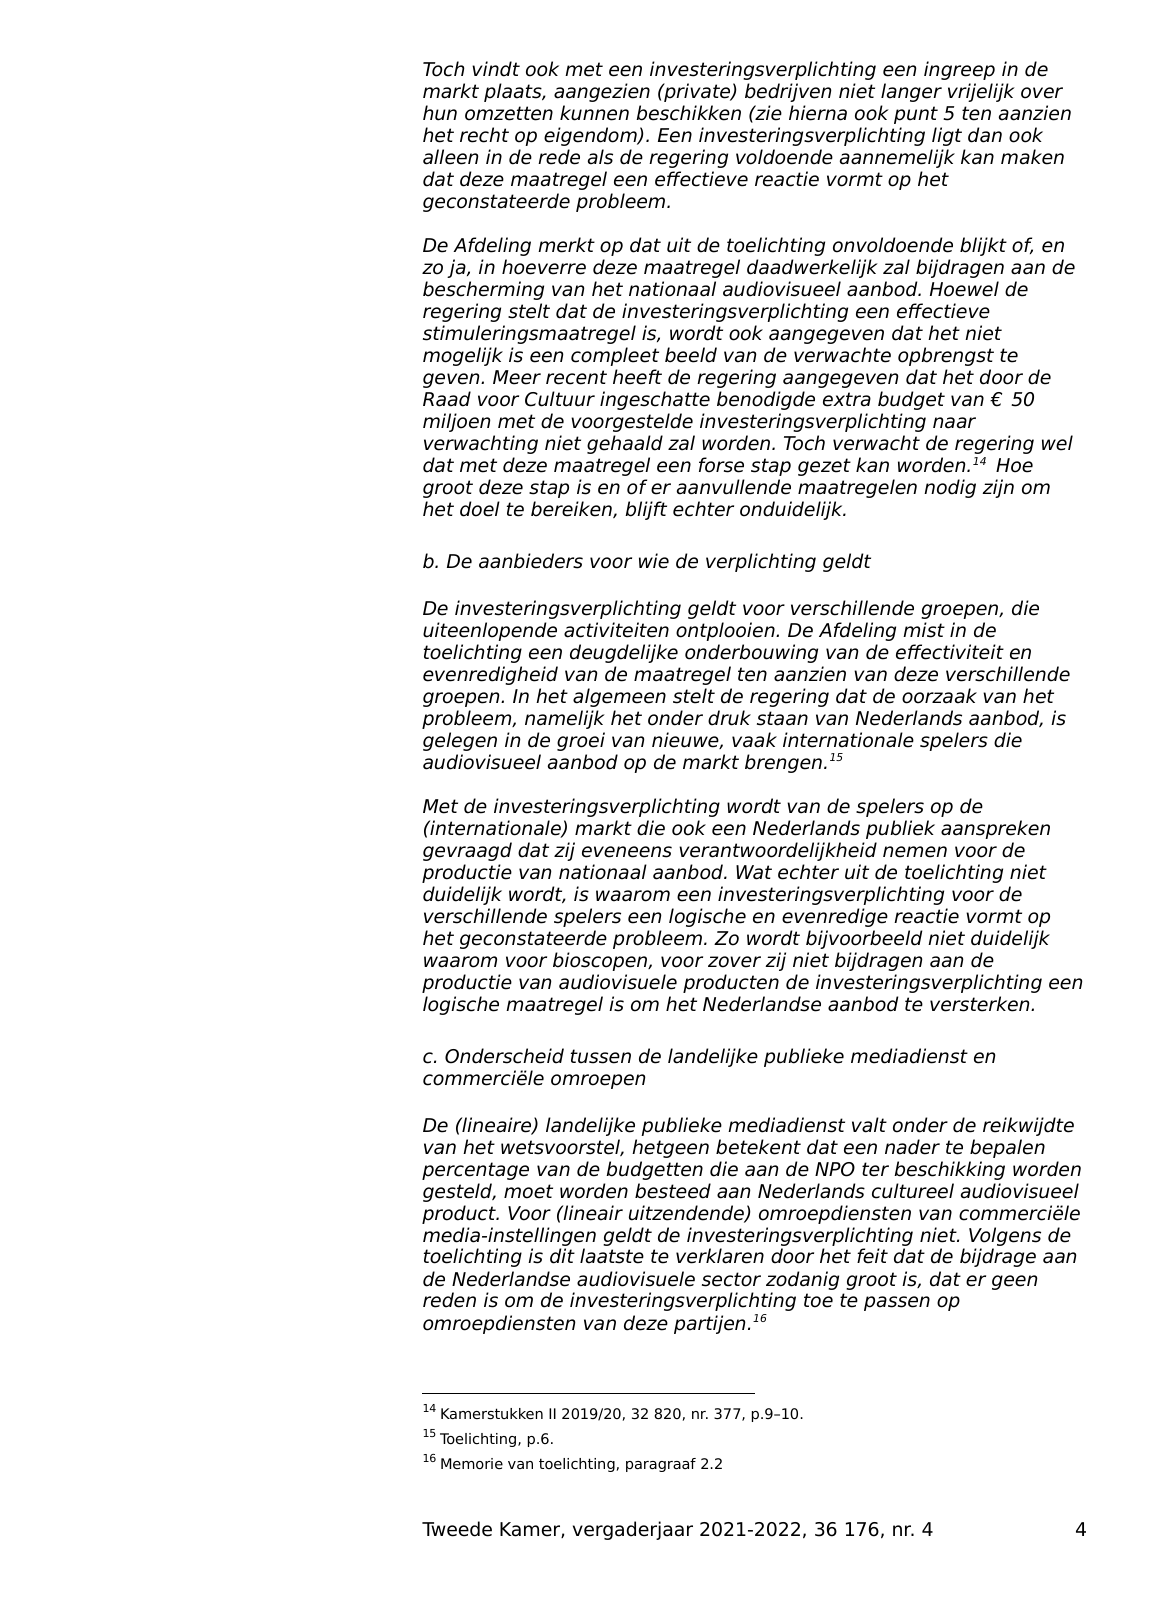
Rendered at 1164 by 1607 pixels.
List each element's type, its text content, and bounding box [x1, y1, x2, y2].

text Kamerstukken II 2019/20, 32 820, nr. 377, p.9–10. [422, 1402, 1087, 1424]
text De (lineaire) landelijke publieke mediadienst valt onder de reikwijdte van het wetsvoorstel, hetgeen betekent dat een nader te bepalen percentage van de budgetten die aan de NPO ter beschikking worden gesteld, moet worden besteed aan Nederlands cultureel audiovisueel product. Voor (lineair uitzendende) omroepdiensten van commerciële media-instellingen geldt de investeringsverplichting niet. Volgens de toelichting is dit laatste te verklaren door het feit dat de bijdrage aan de Nederlandse audiovisuele sector zodanig groot is, dat er geen reden is om de investeringsverplichting toe te passen op omroepdiensten van deze partijen. [422, 1114, 1087, 1334]
text De investeringsverplichting geldt voor verschillende groepen, die uiteenlopende activiteiten ontplooien. De Afdeling mist in de toelichting een deugdelijke onderbouwing van de effectiviteit en evenredigheid van de maatregel ten aanzien van deze verschillende groepen. In het algemeen stelt de regering dat de oorzaak van het probleem, namelijk het onder druk staan van Nederlands aanbod, is gelegen in de groei van nieuwe, vaak internationale spelers die audiovisueel aanbod op de markt brengen. [422, 598, 1087, 774]
text Toelichting, p.6. [422, 1427, 1087, 1449]
text Toch vindt ook met een investeringsverplichting een ingreep in de markt plaats, aangezien (private) bedrijven niet langer vrijelijk over hun omzetten kunnen beschikken (zie hierna ook punt 5 ten aanzien het recht op eigendom). Een investeringsverplichting ligt dan ook alleen in de rede als de regering voldoende aannemelijk kan maken dat deze maatregel een effectieve reactie vormt op het geconstateerde probleem. [422, 59, 1087, 213]
subtitle c. Onderscheid tussen de landelijke publieke mediadienst en commerciële omroepen [422, 1046, 1087, 1089]
text Memorie van toelichting, paragraaf 2.2 [422, 1452, 1087, 1474]
text Met de investeringsverplichting wordt van de spelers op de (internationale) markt die ook een Nederlands publiek aanspreken gevraagd dat zij eveneens verantwoordelijkheid nemen voor de productie van nationaal aanbod. Wat echter uit de toelichting niet duidelijk wordt, is waarom een investeringsverplichting voor de verschillende spelers een logische en evenredige reactie vormt op het geconstateerde probleem. Zo wordt bijvoorbeeld niet duidelijk waarom voor bioscopen, voor zover zij niet bijdragen aan de productie van audiovisuele producten de investeringsverplichting een logische maatregel is om het Nederlandse aanbod te versterken. [422, 796, 1087, 1016]
text De Afdeling merkt op dat uit de toelichting onvoldoende blijkt of, en zo ja, in hoeverre deze maatregel daadwerkelijk zal bijdragen aan de bescherming van het nationaal audiovisueel aanbod. Hoewel de regering stelt dat de investeringsverplichting een effectieve stimuleringsmaatregel is, wordt ook aangegeven dat het niet mogelijk is een compleet beeld van de verwachte opbrengst te geven. Meer recent heeft de regering aangegeven dat het door de Raad voor Cultuur ingeschatte benodigde extra budget van € 50 miljoen met de voorgestelde investeringsverplichting naar verwachting niet gehaald zal worden. Toch verwacht de regering wel dat met deze maatregel een forse stap gezet kan worden. Hoe groot deze stap is en of er aanvullende maatregelen nodig zijn om het doel te bereiken, blijft echter onduidelijk. [422, 235, 1087, 521]
subtitle b. De aanbieders voor wie de verplichting geldt [422, 551, 1087, 573]
